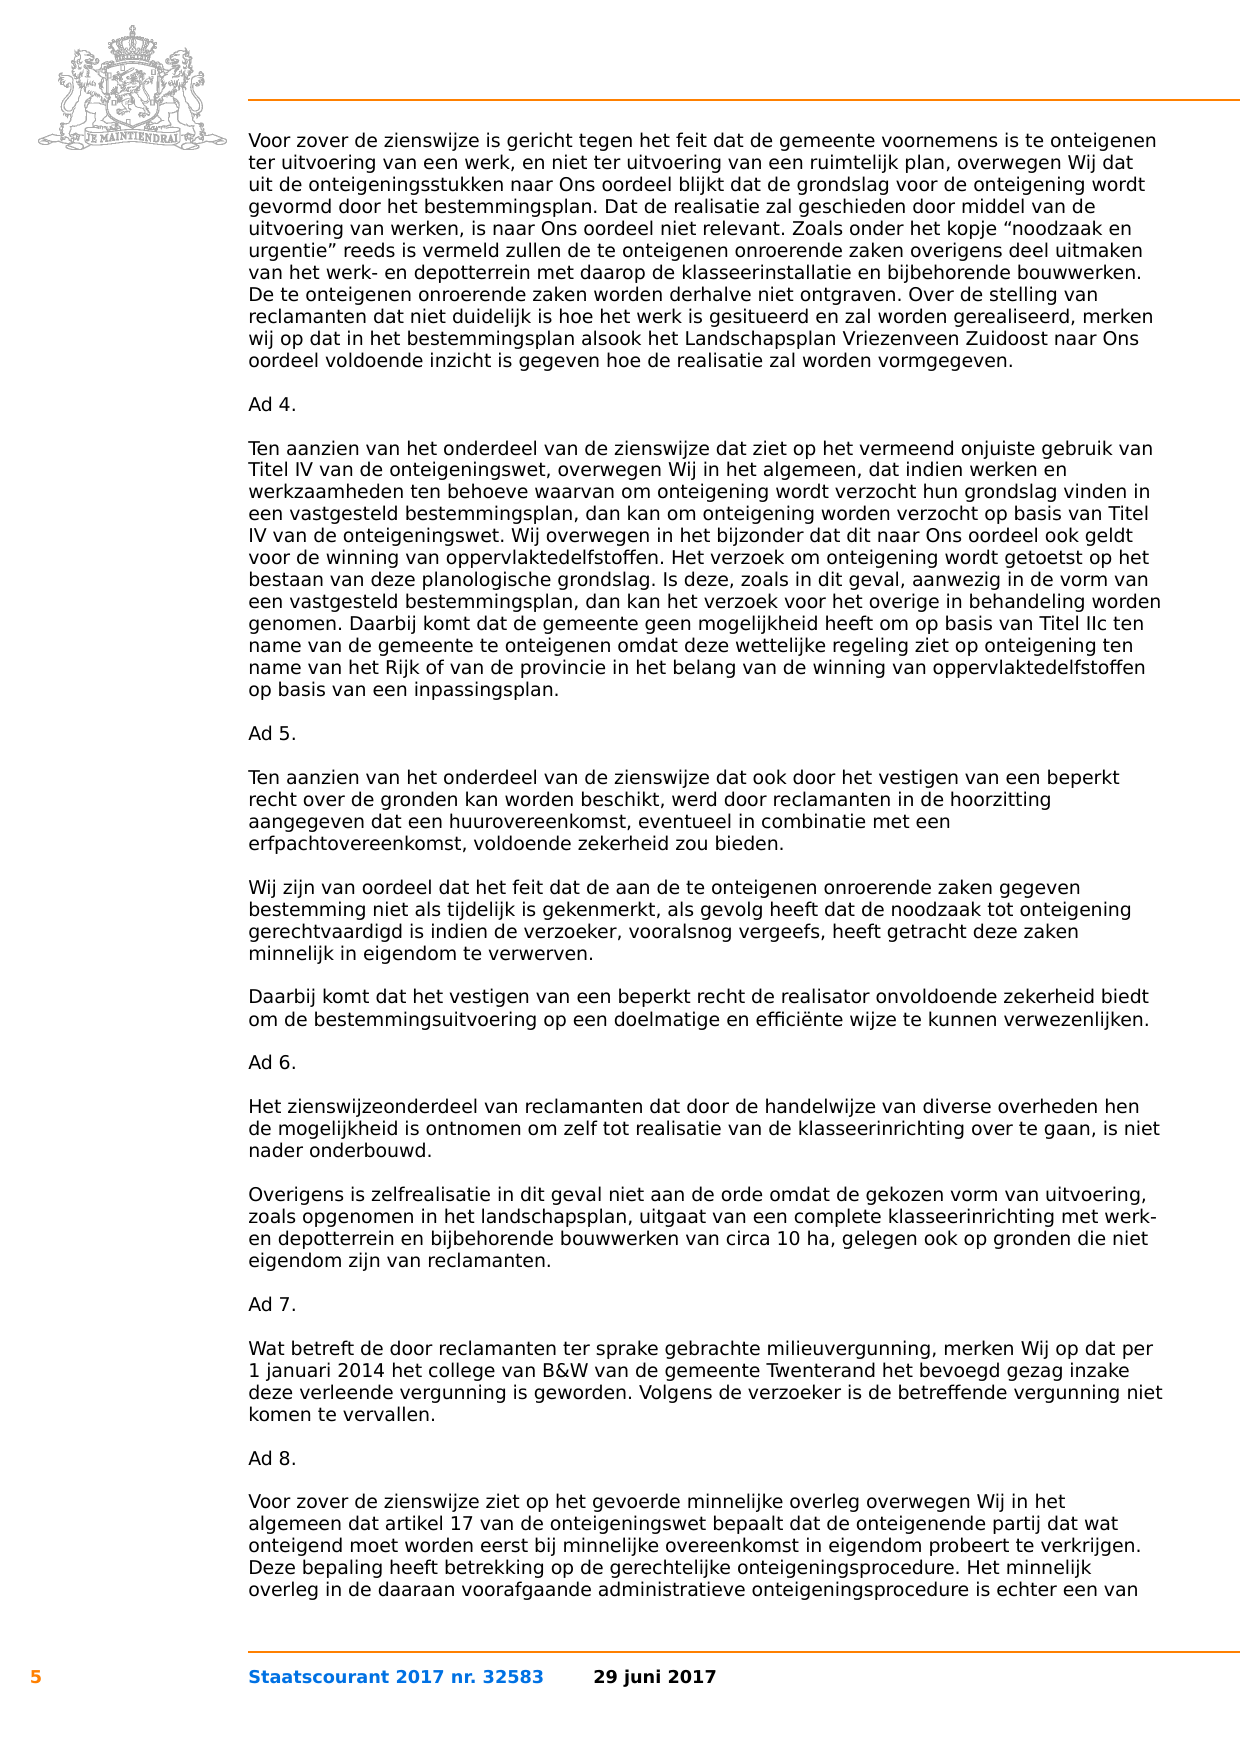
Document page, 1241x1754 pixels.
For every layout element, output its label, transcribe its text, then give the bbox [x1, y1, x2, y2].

picture [38, 25, 227, 150]
text Wat betreft de door reclamanten ter sprake gebrachte milieuvergunning, merken Wij op dat per 1 januari 2014 het college van B&W van de gemeente Twenterand het bevoegd gezag inzake deze verleende vergunning is geworden. Volgens de verzoeker is de betreffende vergunning niet komen te vervallen. [248, 1338, 1163, 1426]
text Ten aanzien van het onderdeel van de zienswijze dat ook door het vestigen van een beperkt recht over de gronden kan worden beschikt, werd door reclamanten in de hoorzitting aangegeven dat een huurovereenkomst, eventueel in combinatie met een erfpachtovereenkomst, voldoende zekerheid zou bieden. [248, 767, 1163, 855]
text Ad 5. [248, 723, 1163, 745]
text Ad 6. [248, 1052, 1163, 1074]
text Overigens is zelfrealisatie in dit geval niet aan de orde omdat de gekozen vorm van uitvoering, zoals opgenomen in het landschapsplan, uitgaat van een complete klasseerinrichting met werk- en depotterrein en bijbehorende bouwwerken van circa 10 ha, gelegen ook op gronden die niet eigendom zijn van reclamanten. [248, 1184, 1163, 1272]
text Wij zijn van oordeel dat het feit dat de aan de te onteigenen onroerende zaken gegeven bestemming niet als tijdelijk is gekenmerkt, als gevolg heeft dat de noodzaak tot onteigening gerechtvaardigd is indien de verzoeker, vooralsnog vergeefs, heeft getracht deze zaken minnelijk in eigendom te verwerven. [248, 877, 1163, 964]
text Voor zover de zienswijze ziet op het gevoerde minnelijke overleg overwegen Wij in het algemeen dat artikel 17 van de onteigeningswet bepaalt dat de onteigenende partij dat wat onteigend moet worden eerst bij minnelijke overeenkomst in eigendom probeert te verkrijgen. Deze bepaling heeft betrekking op de gerechtelijke onteigeningsprocedure. Het minnelijk overleg in de daaraan voorafgaande administratieve onteigeningsprocedure is echter een van [248, 1491, 1163, 1601]
text Daarbij komt dat het vestigen van een beperkt recht de realisator onvoldoende zekerheid biedt om de bestemmingsuitvoering op een doelmatige en efficiënte wijze te kunnen verwezenlijken. [248, 986, 1163, 1030]
text Ad 7. [248, 1294, 1163, 1316]
text Ad 8. [248, 1447, 1163, 1469]
text Het zienswijzeonderdeel van reclamanten dat door de handelwijze van diverse overheden hen de mogelijkheid is ontnomen om zelf tot realisatie van de klasseerinrichting over te gaan, is niet nader onderbouwd. [248, 1096, 1163, 1162]
text Voor zover de zienswijze is gericht tegen het feit dat de gemeente voornemens is te onteigenen ter uitvoering van een werk, en niet ter uitvoering van een ruimtelijk plan, overwegen Wij dat uit de onteigeningsstukken naar Ons oordeel blijkt dat de grondslag voor de onteigening wordt gevormd door het bestemmingsplan. Dat de realisatie zal geschieden door middel van de uitvoering van werken, is naar Ons oordeel niet relevant. Zoals onder het kopje “noodzaak en urgentie” reeds is vermeld zullen de te onteigenen onroerende zaken overigens deel uitmaken van het werk- en depotterrein met daarop de klasseerinstallatie en bijbehorende bouwwerken. De te onteigenen onroerende zaken worden derhalve niet ontgraven. Over de stelling van reclamanten dat niet duidelijk is hoe het werk is gesitueerd en zal worden gerealiseerd, merken wij op dat in het bestemmingsplan alsook het Landschapsplan Vriezenveen Zuidoost naar Ons oordeel voldoende inzicht is gegeven hoe de realisatie zal worden vormgegeven. [248, 130, 1163, 372]
text Ten aanzien van het onderdeel van de zienswijze dat ziet op het vermeend onjuiste gebruik van Titel IV van de onteigeningswet, overwegen Wij in het algemeen, dat indien werken en werkzaamheden ten behoeve waarvan om onteigening wordt verzocht hun grondslag vinden in een vastgesteld bestemmingsplan, dan kan om onteigening worden verzocht op basis van Titel IV van de onteigeningswet. Wij overwegen in het bijzonder dat dit naar Ons oordeel ook geldt voor de winning van oppervlaktedelfstoffen. Het verzoek om onteigening wordt getoetst op het bestaan van deze planologische grondslag. Is deze, zoals in dit geval, aanwezig in de vorm van een vastgesteld bestemmingsplan, dan kan het verzoek voor het overige in behandeling worden genomen. Daarbij komt dat de gemeente geen mogelijkheid heeft om op basis van Titel IIc ten name van de gemeente te onteigenen omdat deze wettelijke regeling ziet op onteigening ten name van het Rijk of van de provincie in het belang van de winning van oppervlaktedelfstoffen op basis van een inpassingsplan. [248, 437, 1163, 701]
text Ad 4. [248, 393, 1163, 416]
